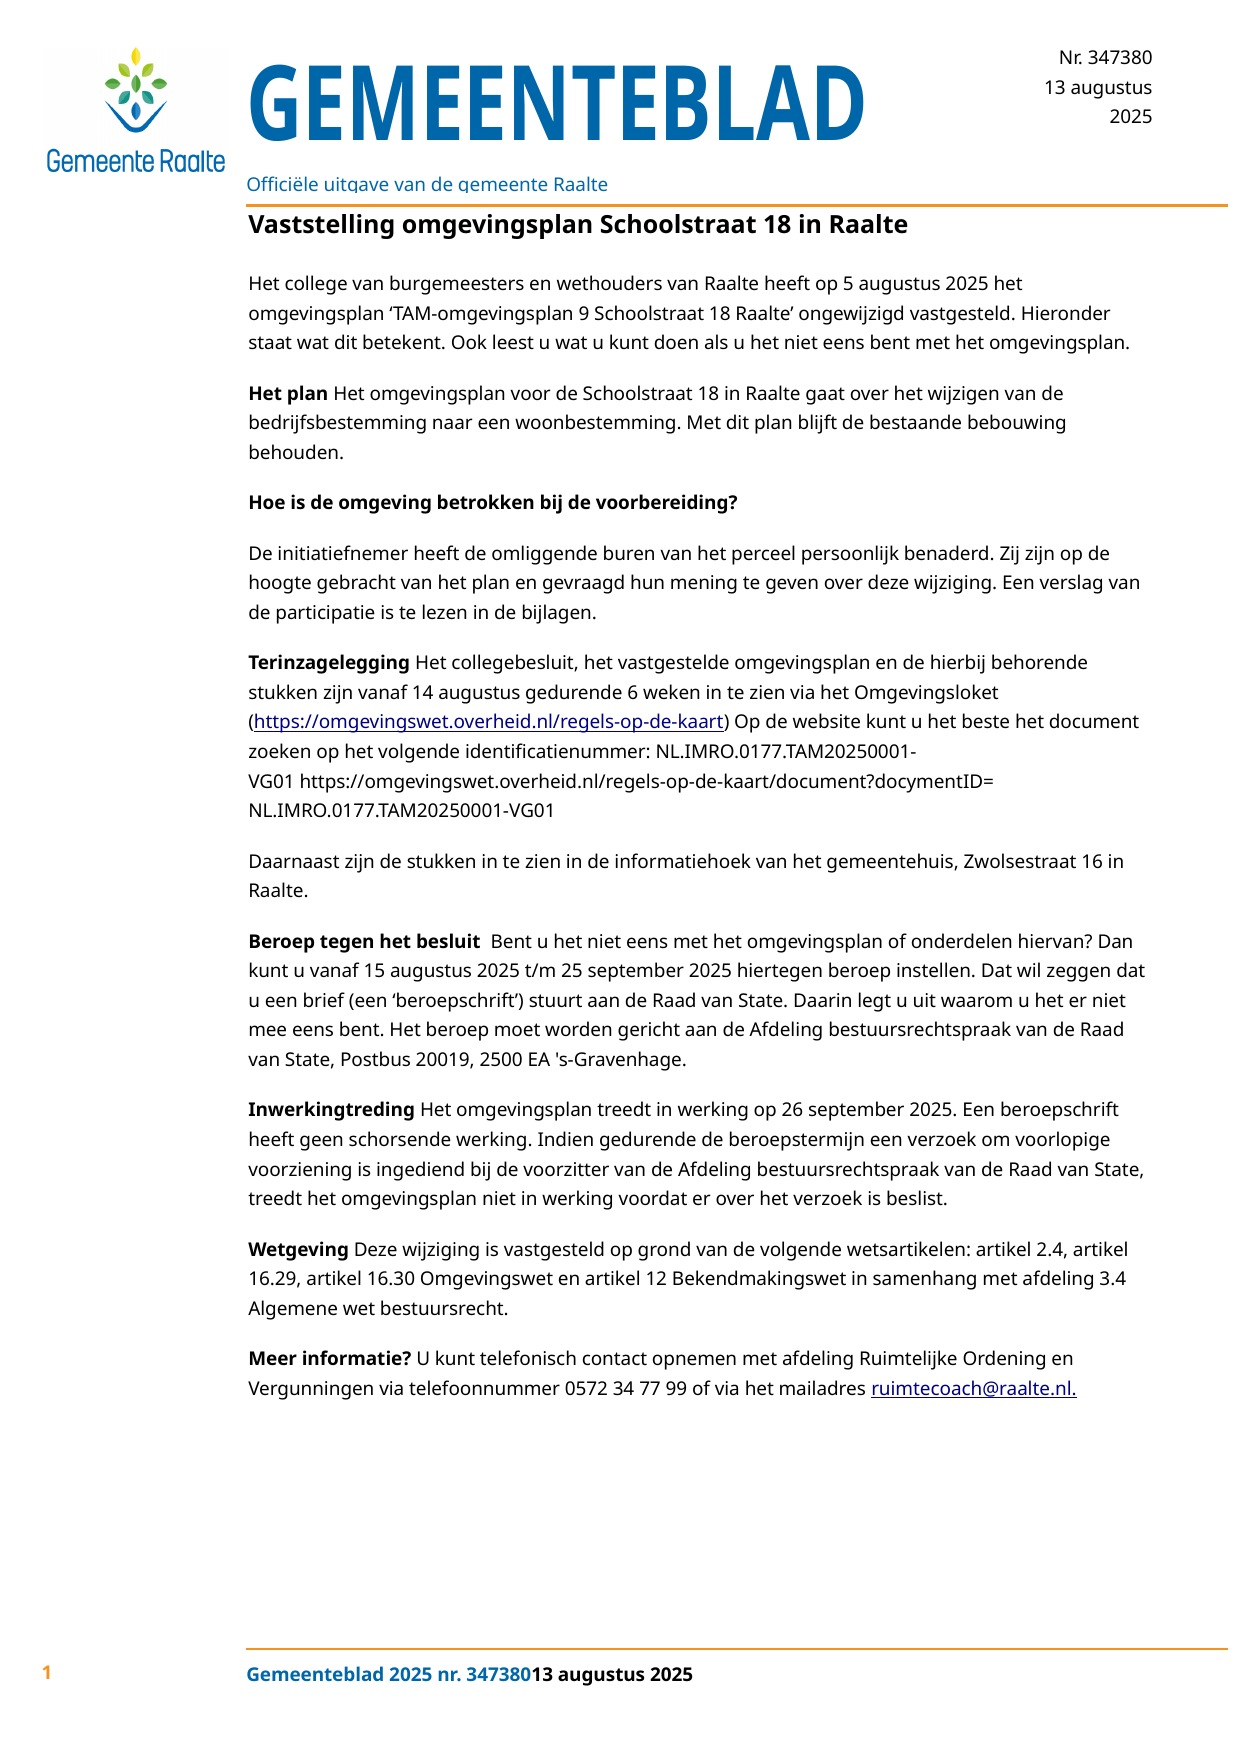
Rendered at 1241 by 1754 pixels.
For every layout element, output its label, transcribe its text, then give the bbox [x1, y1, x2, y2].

text Daarnaast zijn de stukken in te zien in de informatiehoek van het gemeentehuis, Zwolsestraat 16 in Raalte. [248, 848, 1152, 903]
text Vaststelling omgevingsplan Schoolstraat 18 in Raalte [248, 207, 1152, 241]
text Meer informatie? U kunt telefonisch contact opnemen met afdeling Ruimtelijke Ordening en Vergunningen via telefoonnummer 0572 34 77 99 of via het mailadres ruimtecoach@raalte.nl. [248, 1345, 1152, 1401]
picture [41, 47, 231, 172]
text Het plan Het omgevingsplan voor de Schoolstraat 18 in Raalte gaat over het wijzigen van de bedrijfsbestemming naar een woonbestemming. Met dit plan blijft de bestaande bebouwing behouden. [248, 380, 1152, 465]
text Wetgeving Deze wijziging is vastgesteld op grond van de volgende wetsartikelen: artikel 2.4, artikel 16.29, artikel 16.30 Omgevingswet en artikel 12 Bekendmakingswet in samenhang met afdeling 3.4 Algemene wet bestuursrecht. [248, 1236, 1152, 1321]
text Terinzagelegging Het collegebesluit, het vastgestelde omgevingsplan en de hierbij behorende stukken zijn vanaf 14 augustus gedurende 6 weken in te zien via het Omgevingsloket (https://omgevingswet.overheid.nl/regels-op-de-kaart) Op de website kunt u het beste het document zoeken op het volgende identificatienummer: NL.IMRO.0177.TAM20250001-VG01 https://omgevingswet.overheid.nl/regels-op-de-kaart/document?docymentID= NL.IMRO.0177.TAM20250001-VG01 [248, 649, 1152, 823]
text Beroep tegen het besluit Bent u het niet eens met het omgevingsplan of onderdelen hiervan? Dan kunt u vanaf 15 augustus 2025 t/m 25 september 2025 hiertegen beroep instellen. Dat wil zeggen dat u een brief (een ‘beroepschrift’) stuurt aan de Raad van State. Daarin legt u uit waarom u het er niet mee eens bent. Het beroep moet worden gericht aan de Afdeling bestuursrechtspraak van de Raad van State, Postbus 20019, 2500 EA 's-Gravenhage. [248, 928, 1152, 1072]
text Het college van burgemeesters en wethouders van Raalte heeft op 5 augustus 2025 het omgevingsplan ‘TAM-omgevingsplan 9 Schoolstraat 18 Raalte’ ongewijzigd vastgesteld. Hieronder staat wat dit betekent. Ook leest u wat u kunt doen als u het niet eens bent met het omgevingsplan. [248, 270, 1152, 355]
text Hoe is de omgeving betrokken bij de voorbereiding? [248, 489, 1152, 515]
text Inwerkingtreding Het omgevingsplan treedt in werking op 26 september 2025. Een beroepschrift heeft geen schorsende werking. Indien gedurende de beroepstermijn een verzoek om voorlopige voorziening is ingediend bij de voorzitter van de Afdeling bestuursrechtspraak van de Raad van State, treedt het omgevingsplan niet in werking voordat er over het verzoek is beslist. [248, 1097, 1152, 1211]
text De initiatiefnemer heeft de omliggende buren van het perceel persoonlijk benaderd. Zij zijn op de hoogte gebracht van het plan en gevraagd hun mening te geven over deze wijziging. Een verslag van de participatie is te lezen in de bijlagen. [248, 540, 1152, 625]
